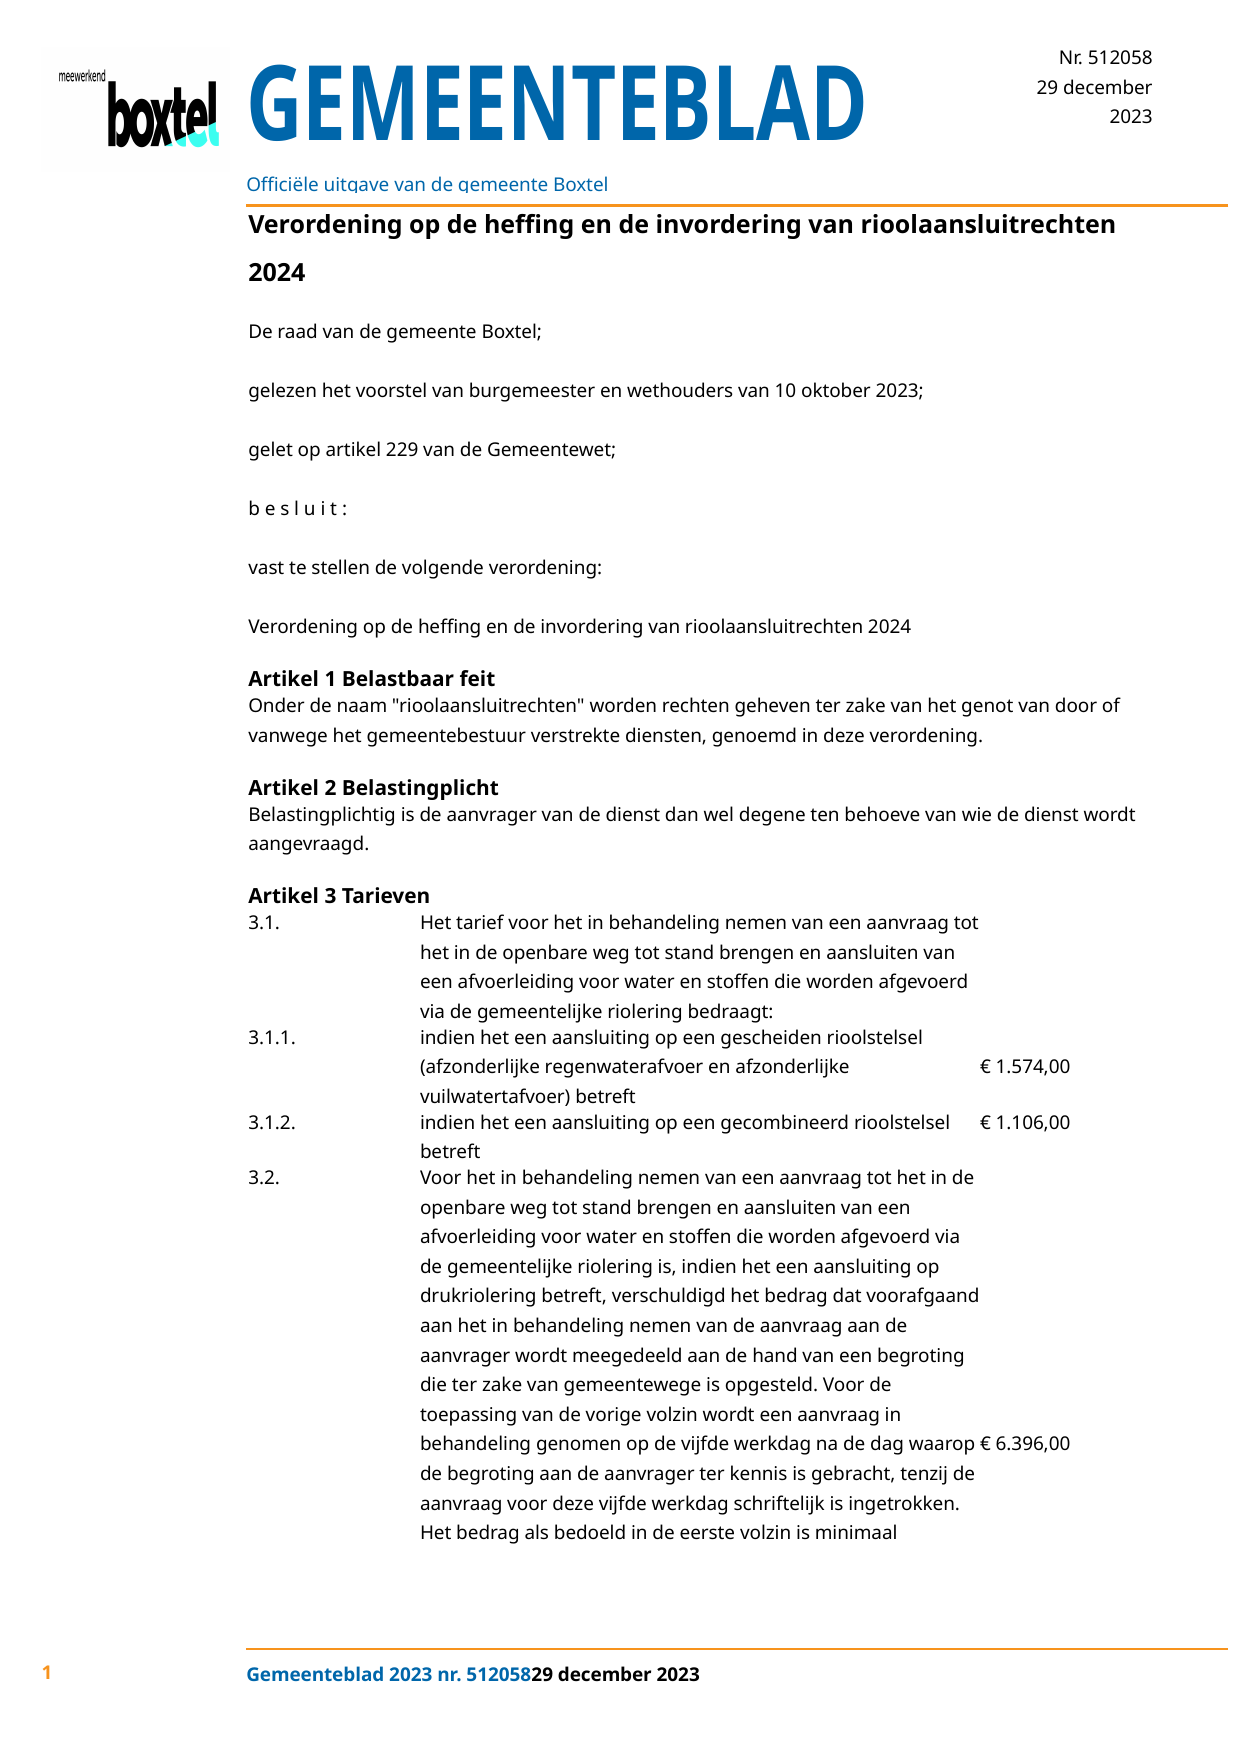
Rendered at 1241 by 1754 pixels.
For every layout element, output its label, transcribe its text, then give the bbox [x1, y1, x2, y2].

table_cell 3.1.2. [248, 1109, 420, 1164]
text gelet op artikel 229 van de Gemeentewet; [248, 436, 1152, 462]
table_cell indien het een aansluiting op een gescheiden rioolstelsel (afzonderlijke regenwaterafvoer en afzonderlijke vuilwatertafvoer) betreft [420, 1024, 980, 1109]
table_cell € 6.396,00 [980, 1164, 1152, 1545]
text Artikel 3 Tarieven [248, 881, 1152, 909]
text Artikel 1 Belastbaar feit [248, 664, 1152, 693]
table_header Het tarief voor het in behandeling nemen van een aanvraag tot het in de openbare weg tot stand brengen en aansluiten van een afvoerleiding voor water en stoffen die worden afgevoerd via de gemeentelijke riolering bedraagt: [420, 910, 980, 1024]
table_header [980, 910, 1152, 1024]
text Onder de naam "rioolaansluitrechten" worden rechten geheven ter zake van het genot van door of vanwege het gemeentebestuur verstrekte diensten, genoemd in deze verordening. [248, 693, 1152, 748]
picture [41, 47, 231, 172]
table_cell € 1.106,00 [980, 1109, 1152, 1164]
text Verordening op de heffing en de invordering van rioolaansluitrechten 2024 [248, 614, 1152, 639]
table_header 3.1. [248, 910, 420, 1024]
text Verordening op de heffing en de invordering van rioolaansluitrechten 2024 [248, 207, 1152, 288]
table_cell 3.2. [248, 1164, 420, 1545]
text Belastingplichtig is de aanvrager van de dienst dan wel degene ten behoeve van wie de dienst wordt aangevraagd. [248, 801, 1152, 856]
text Artikel 2 Belastingplicht [248, 773, 1152, 801]
text vast te stellen de volgende verordening: [248, 554, 1152, 580]
text De raad van de gemeente Boxtel; [248, 318, 1152, 344]
table_cell 3.1.1. [248, 1024, 420, 1109]
text b e s l u i t : [248, 495, 1152, 521]
text gelezen het voorstel van burgemeester en wethouders van 10 oktober 2023; [248, 377, 1152, 403]
table_cell Voor het in behandeling nemen van een aanvraag tot het in de openbare weg tot stand brengen en aansluiten van een afvoerleiding voor water en stoffen die worden afgevoerd via de gemeentelijke riolering is, indien het een aansluiting op drukriolering betreft, verschuldigd het bedrag dat voorafgaand aan het in behandeling nemen van de aanvraag aan de aanvrager wordt meegedeeld aan de hand van een begroting die ter zake van gemeentewege is opgesteld. Voor de toepassing van de vorige volzin wordt een aanvraag in behandeling genomen op de vijfde werkdag na de dag waarop de begroting aan de aanvrager ter kennis is gebracht, tenzij de aanvraag voor deze vijfde werkdag schriftelijk is ingetrokken. Het bedrag als bedoeld in de eerste volzin is minimaal [420, 1164, 980, 1545]
table_cell € 1.574,00 [980, 1024, 1152, 1109]
table_cell indien het een aansluiting op een gecombineerd rioolstelsel betreft [420, 1109, 980, 1164]
